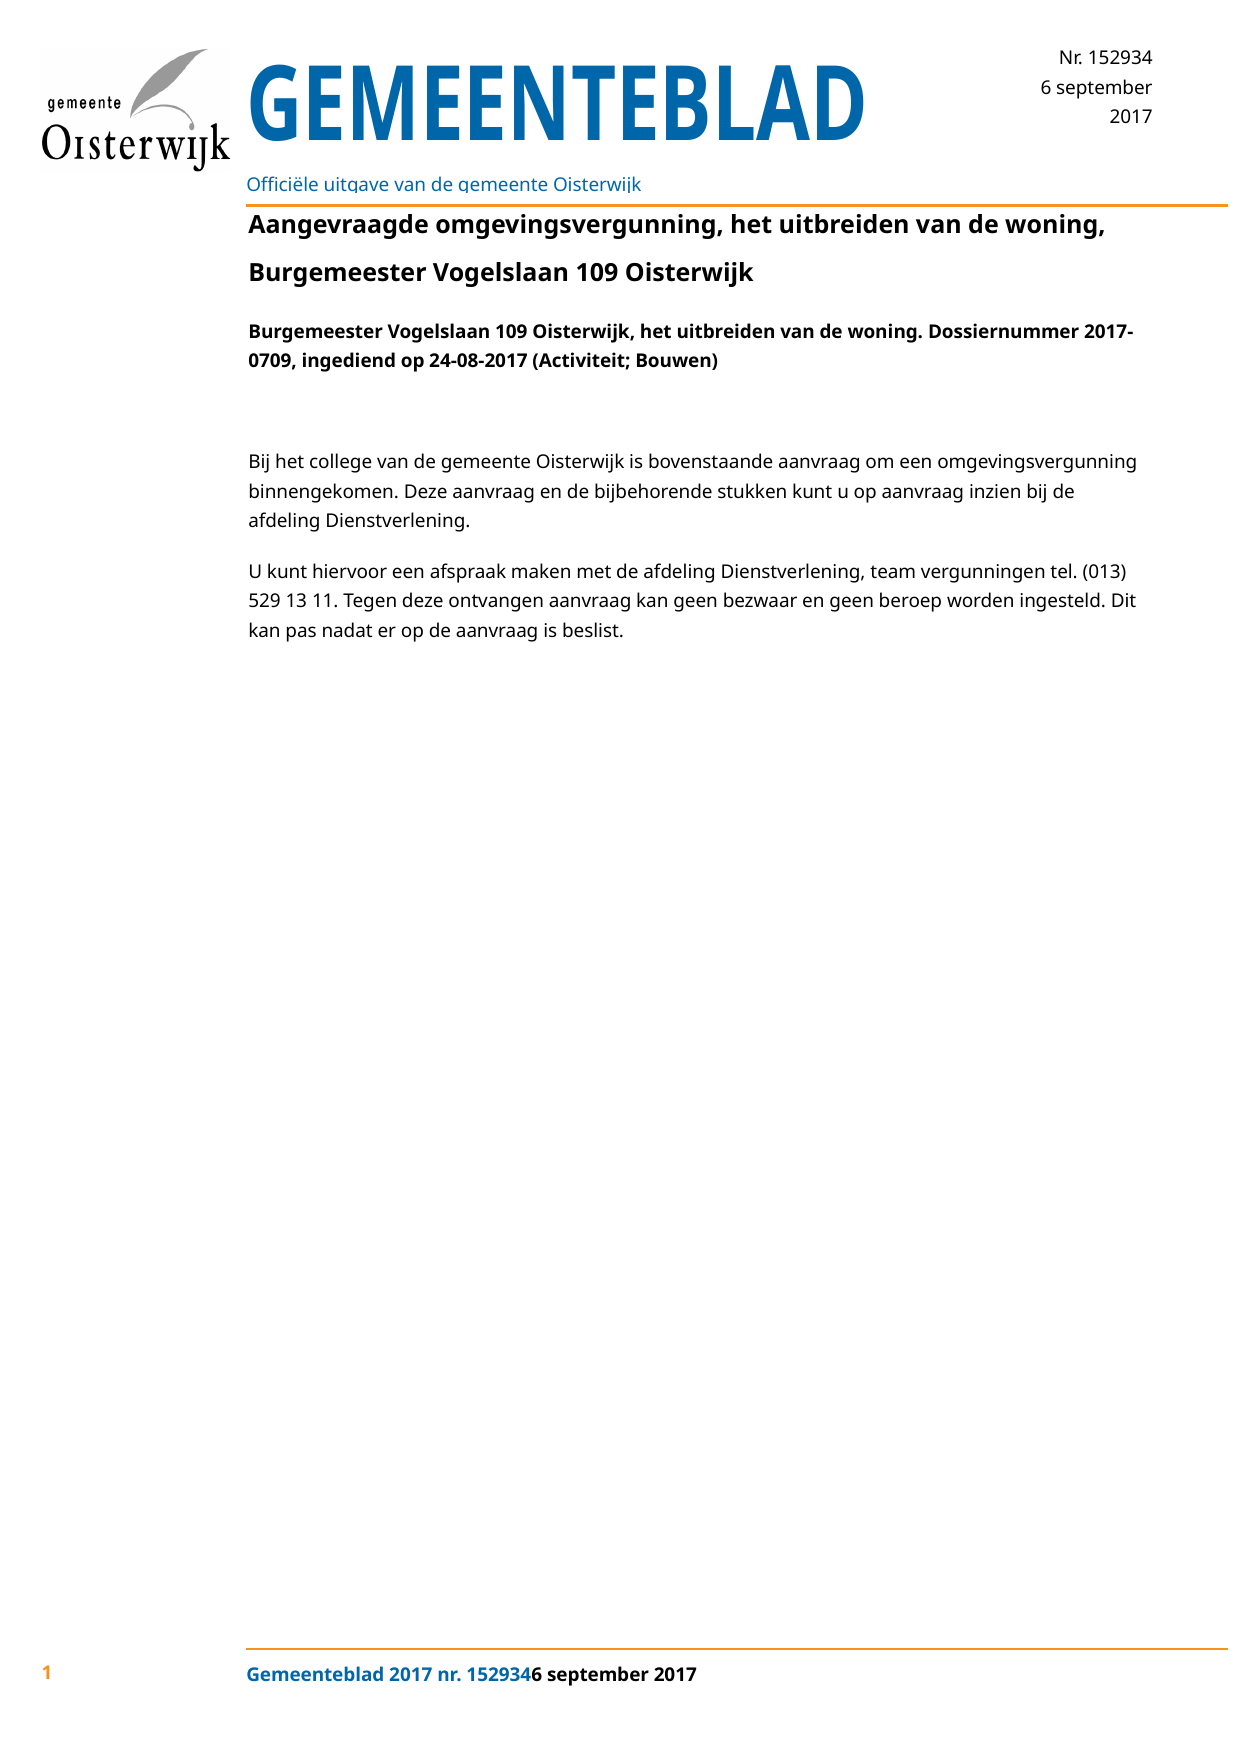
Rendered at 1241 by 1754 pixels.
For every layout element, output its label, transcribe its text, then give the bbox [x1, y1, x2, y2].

text Burgemeester Vogelslaan 109 Oisterwijk, het uitbreiden van de woning. Dossiernummer 2017-0709, ingediend op 24-08-2017 (Activiteit; Bouwen) [248, 318, 1152, 373]
text Aangevraagde omgevingsvergunning, het uitbreiden van de woning, Burgemeester Vogelslaan 109 Oisterwijk [248, 207, 1152, 288]
picture [41, 47, 231, 172]
text U kunt hiervoor een afspraak maken met de afdeling Dienstverlening, team vergunningen tel. (013) 529 13 11. Tegen deze ontvangen aanvraag kan geen bezwaar en geen beroep worden ingesteld. Dit kan pas nadat er op de aanvraag is beslist. [248, 558, 1152, 643]
text Bij het college van de gemeente Oisterwijk is bovenstaande aanvraag om een omgevingsvergunning binnengekomen. Deze aanvraag en de bijbehorende stukken kunt u op aanvraag inzien bij de afdeling Dienstverlening. [248, 448, 1152, 533]
